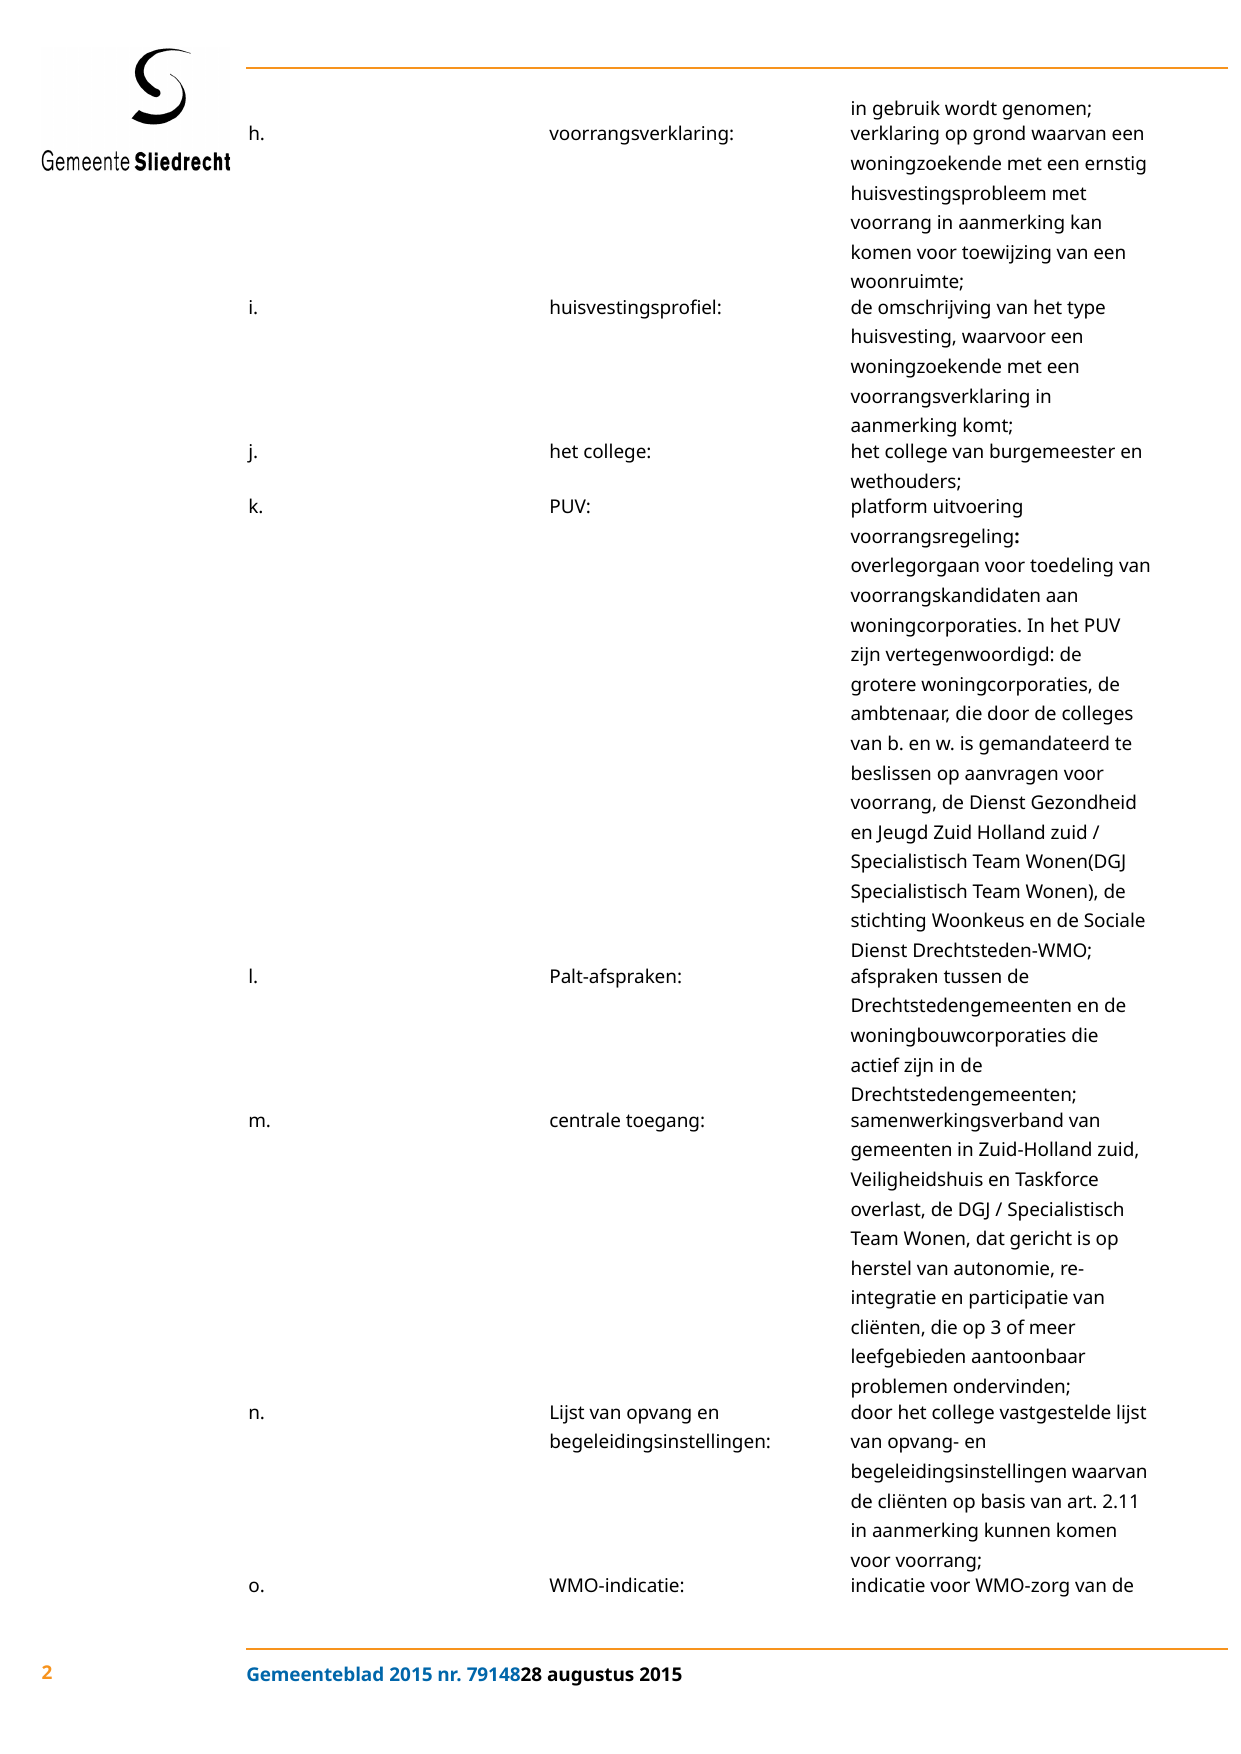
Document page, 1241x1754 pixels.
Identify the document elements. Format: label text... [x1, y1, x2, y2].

table_cell het college: [549, 438, 850, 493]
picture [41, 47, 231, 172]
table_cell Lijst van opvang en begeleidingsinstellingen: [549, 1399, 850, 1573]
table_cell i. [248, 294, 549, 438]
table_cell de omschrijving van het type huisvesting, waarvoor een woningzoekende met een voorrangsverklaring in aanmerking komt; [850, 294, 1152, 438]
table_cell k. [248, 494, 549, 963]
table_cell Palt-afspraken: [549, 963, 850, 1107]
table_cell m. [248, 1107, 549, 1399]
table_cell centrale toegang: [549, 1107, 850, 1399]
table_cell h. [248, 121, 549, 294]
table_cell platform uitvoering voorrangsregeling: overlegorgaan voor toedeling van voorrangskandidaten aan woningcorporaties. In het PUV zijn vertegenwoordigd: de grotere woningcorporaties, de ambtenaar, die door de colleges van b. en w. is gemandateerd te beslissen op aanvragen voor voorrang, de Dienst Gezondheid en Jeugd Zuid Holland zuid / Specialistisch Team Wonen(DGJ Specialistisch Team Wonen), de stichting Woonkeus en de Sociale Dienst Drechtsteden-WMO; [850, 494, 1152, 963]
table_cell WMO-indicatie: [549, 1573, 850, 1598]
table_cell indicatie voor WMO-zorg van de [850, 1573, 1152, 1598]
table_cell j. [248, 438, 549, 493]
table_cell samenwerkingsverband van gemeenten in Zuid-Holland zuid, Veiligheidshuis en Taskforce overlast, de DGJ / Specialistisch Team Wonen, dat gericht is op herstel van autonomie, re-integratie en participatie van cliënten, die op 3 of meer leefgebieden aantoonbaar problemen ondervinden; [850, 1107, 1152, 1399]
table_cell [248, 95, 549, 121]
table_cell verklaring op grond waarvan een woningzoekende met een ernstig huisvestingsprobleem met voorrang in aanmerking kan komen voor toewijzing van een woonruimte; [850, 121, 1152, 294]
table_cell afspraken tussen de Drechtstedengemeenten en de woningbouwcorporaties die actief zijn in de Drechtstedengemeenten; [850, 963, 1152, 1107]
table_cell huisvestingsprofiel: [549, 294, 850, 438]
table_cell n. [248, 1399, 549, 1573]
table_cell o. [248, 1573, 549, 1598]
table_cell het college van burgemeester en wethouders; [850, 438, 1152, 493]
table_cell [549, 95, 850, 121]
table_cell PUV: [549, 494, 850, 963]
table_cell voorrangsverklaring: [549, 121, 850, 294]
table_cell in gebruik wordt genomen; [850, 95, 1152, 121]
table_cell door het college vastgestelde lijst van opvang- en begeleidingsinstellingen waarvan de cliënten op basis van art. 2.11 in aanmerking kunnen komen voor voorrang; [850, 1399, 1152, 1573]
table_cell l. [248, 963, 549, 1107]
